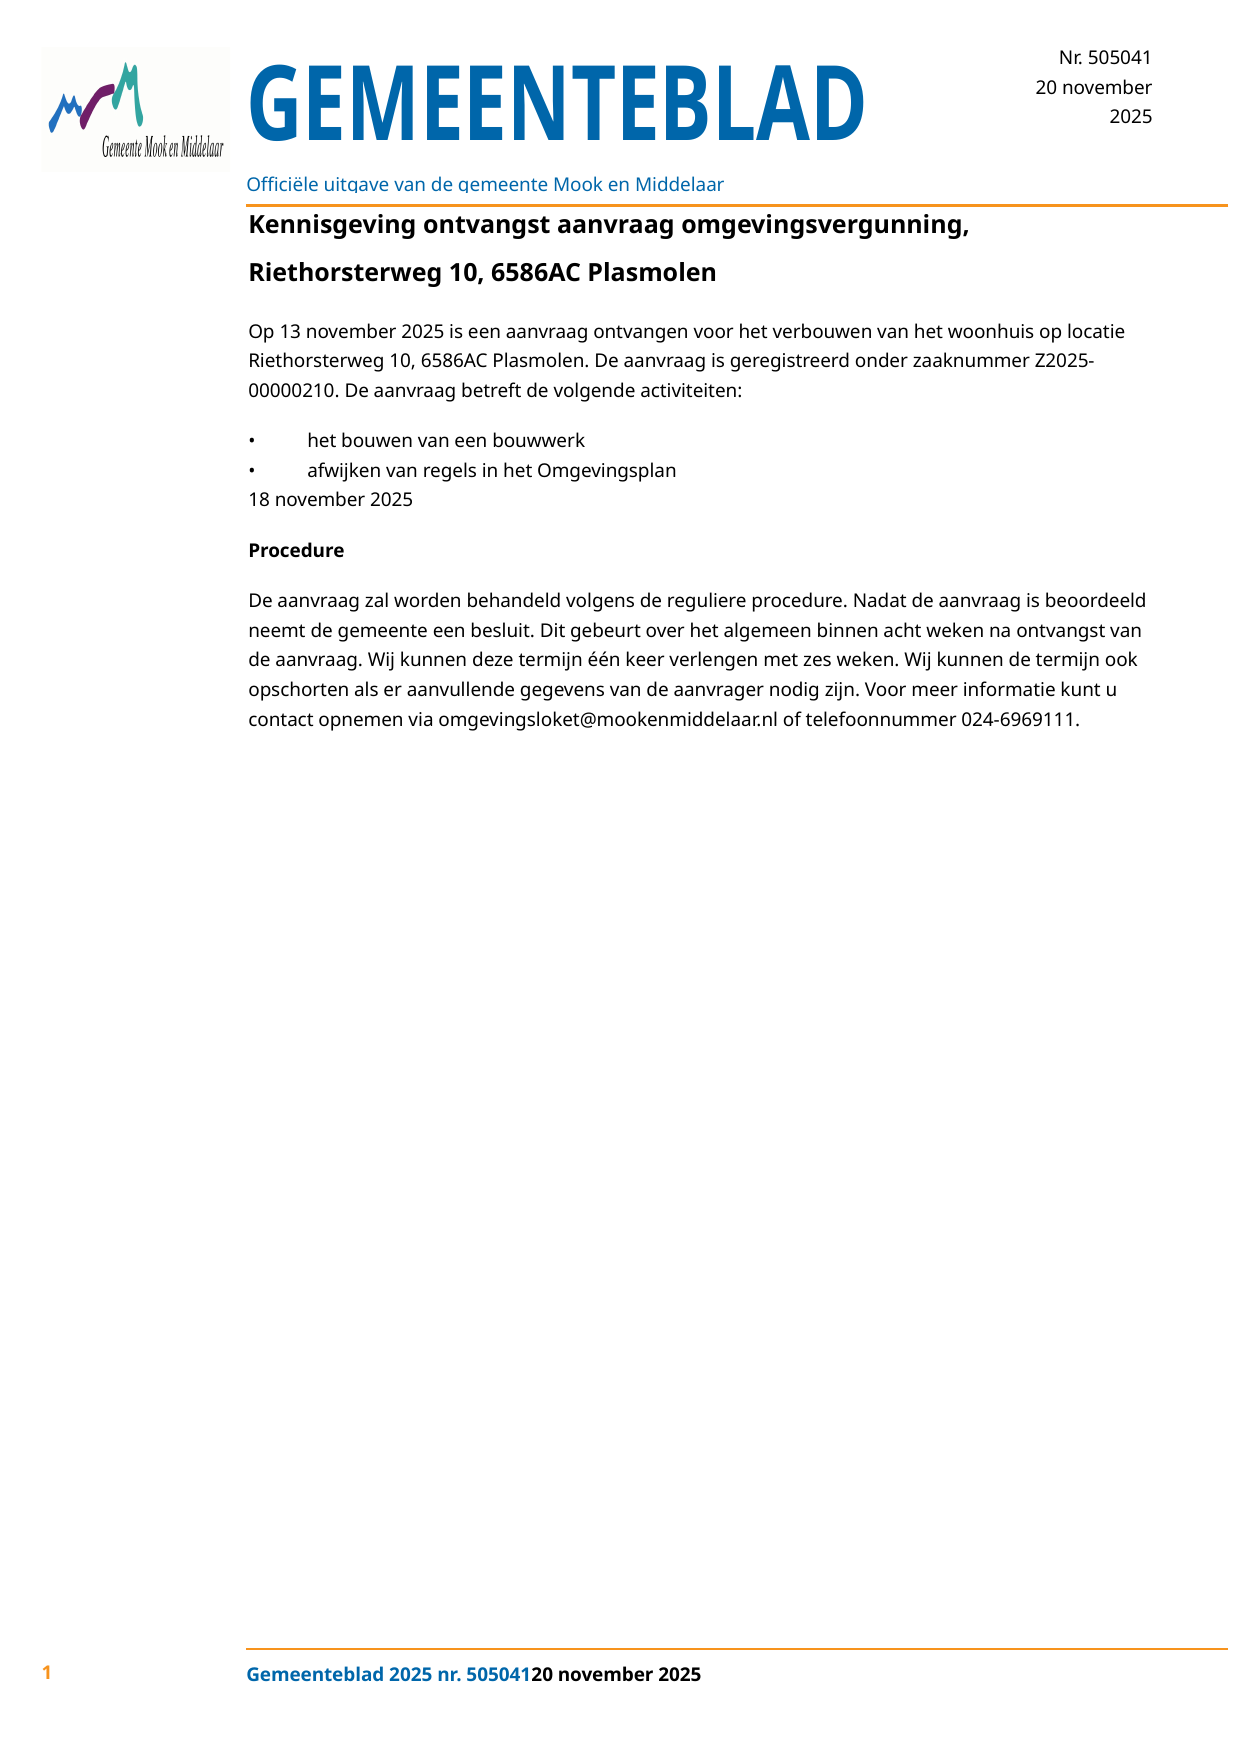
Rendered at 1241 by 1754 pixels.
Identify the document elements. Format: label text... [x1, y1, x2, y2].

text 18 november 2025 [248, 487, 1152, 512]
list het bouwen van een bouwwerk [248, 427, 1152, 453]
text Op 13 november 2025 is een aanvraag ontvangen voor het verbouwen van het woonhuis op locatie Riethorsterweg 10, 6586AC Plasmolen. De aanvraag is geregistreerd onder zaaknummer Z2025-00000210. De aanvraag betreft de volgende activiteiten: [248, 318, 1152, 403]
picture [41, 47, 231, 172]
text De aanvraag zal worden behandeld volgens de reguliere procedure. Nadat de aanvraag is beoordeeld neemt de gemeente een besluit. Dit gebeurt over het algemeen binnen acht weken na ontvangst van de aanvraag. Wij kunnen deze termijn één keer verlengen met zes weken. Wij kunnen de termijn ook opschorten als er aanvullende gegevens van de aanvrager nodig zijn. Voor meer informatie kunt u contact opnemen via omgevingsloket@mookenmiddelaar.nl of telefoonnummer 024-6969111. [248, 587, 1152, 732]
text Kennisgeving ontvangst aanvraag omgevingsvergunning, Riethorsterweg 10, 6586AC Plasmolen [248, 207, 1152, 288]
text Procedure [248, 537, 1152, 563]
list afwijken van regels in het Omgevingsplan [248, 457, 1152, 483]
